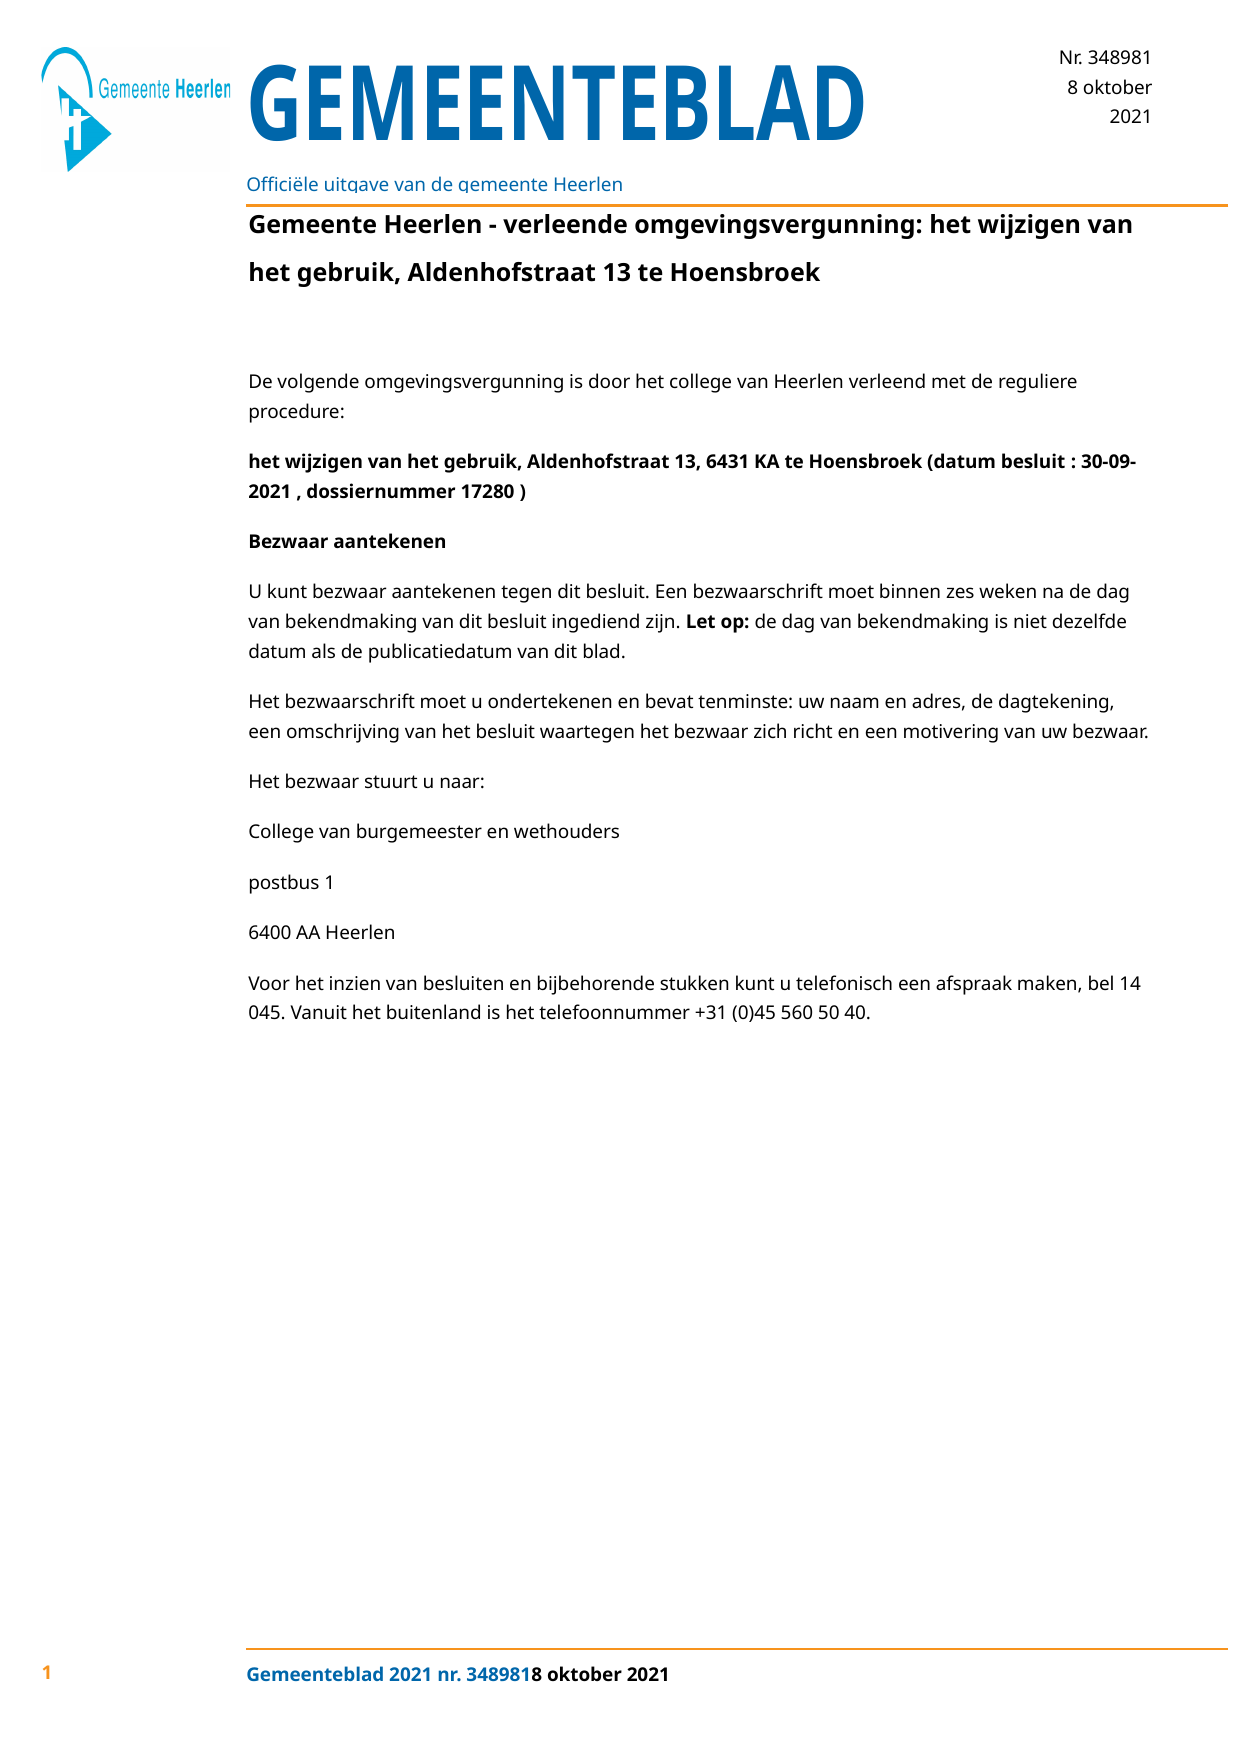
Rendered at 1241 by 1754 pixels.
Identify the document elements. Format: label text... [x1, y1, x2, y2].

text postbus 1 [248, 869, 1152, 895]
text Gemeente Heerlen - verleende omgevingsvergunning: het wijzigen van het gebruik, Aldenhofstraat 13 te Hoensbroek [248, 207, 1152, 288]
picture [41, 47, 59, 70]
picture [41, 47, 231, 172]
text 6400 AA Heerlen [248, 919, 1152, 945]
text Voor het inzien van besluiten en bijbehorende stukken kunt u telefonisch een afspraak maken, bel 14 045. Vanuit het buitenland is het telefoonnummer +31 (0)45 560 50 40. [248, 970, 1152, 1025]
text het wijzigen van het gebruik, Aldenhofstraat 13, 6431 KA te Hoensbroek (datum besluit : 30-09-2021 , dossiernummer 17280 ) [248, 448, 1152, 504]
text De volgende omgevingsvergunning is door het college van Heerlen verleend met de reguliere procedure: [248, 368, 1152, 424]
text Bezwaar aantekenen [248, 528, 1152, 554]
text College van burgemeester en wethouders [248, 819, 1152, 844]
text Het bezwaar stuurt u naar: [248, 768, 1152, 794]
text U kunt bezwaar aantekenen tegen dit besluit. Een bezwaarschrift moet binnen zes weken na de dag van bekendmaking van dit besluit ingediend zijn. Let op: de dag van bekendmaking is niet dezelfde datum als de publicatiedatum van dit blad. [248, 579, 1152, 664]
text Het bezwaarschrift moet u ondertekenen en bevat tenminste: uw naam en adres, de dagtekening, een omschrijving van het besluit waartegen het bezwaar zich richt en een motivering van uw bezwaar. [248, 688, 1152, 744]
